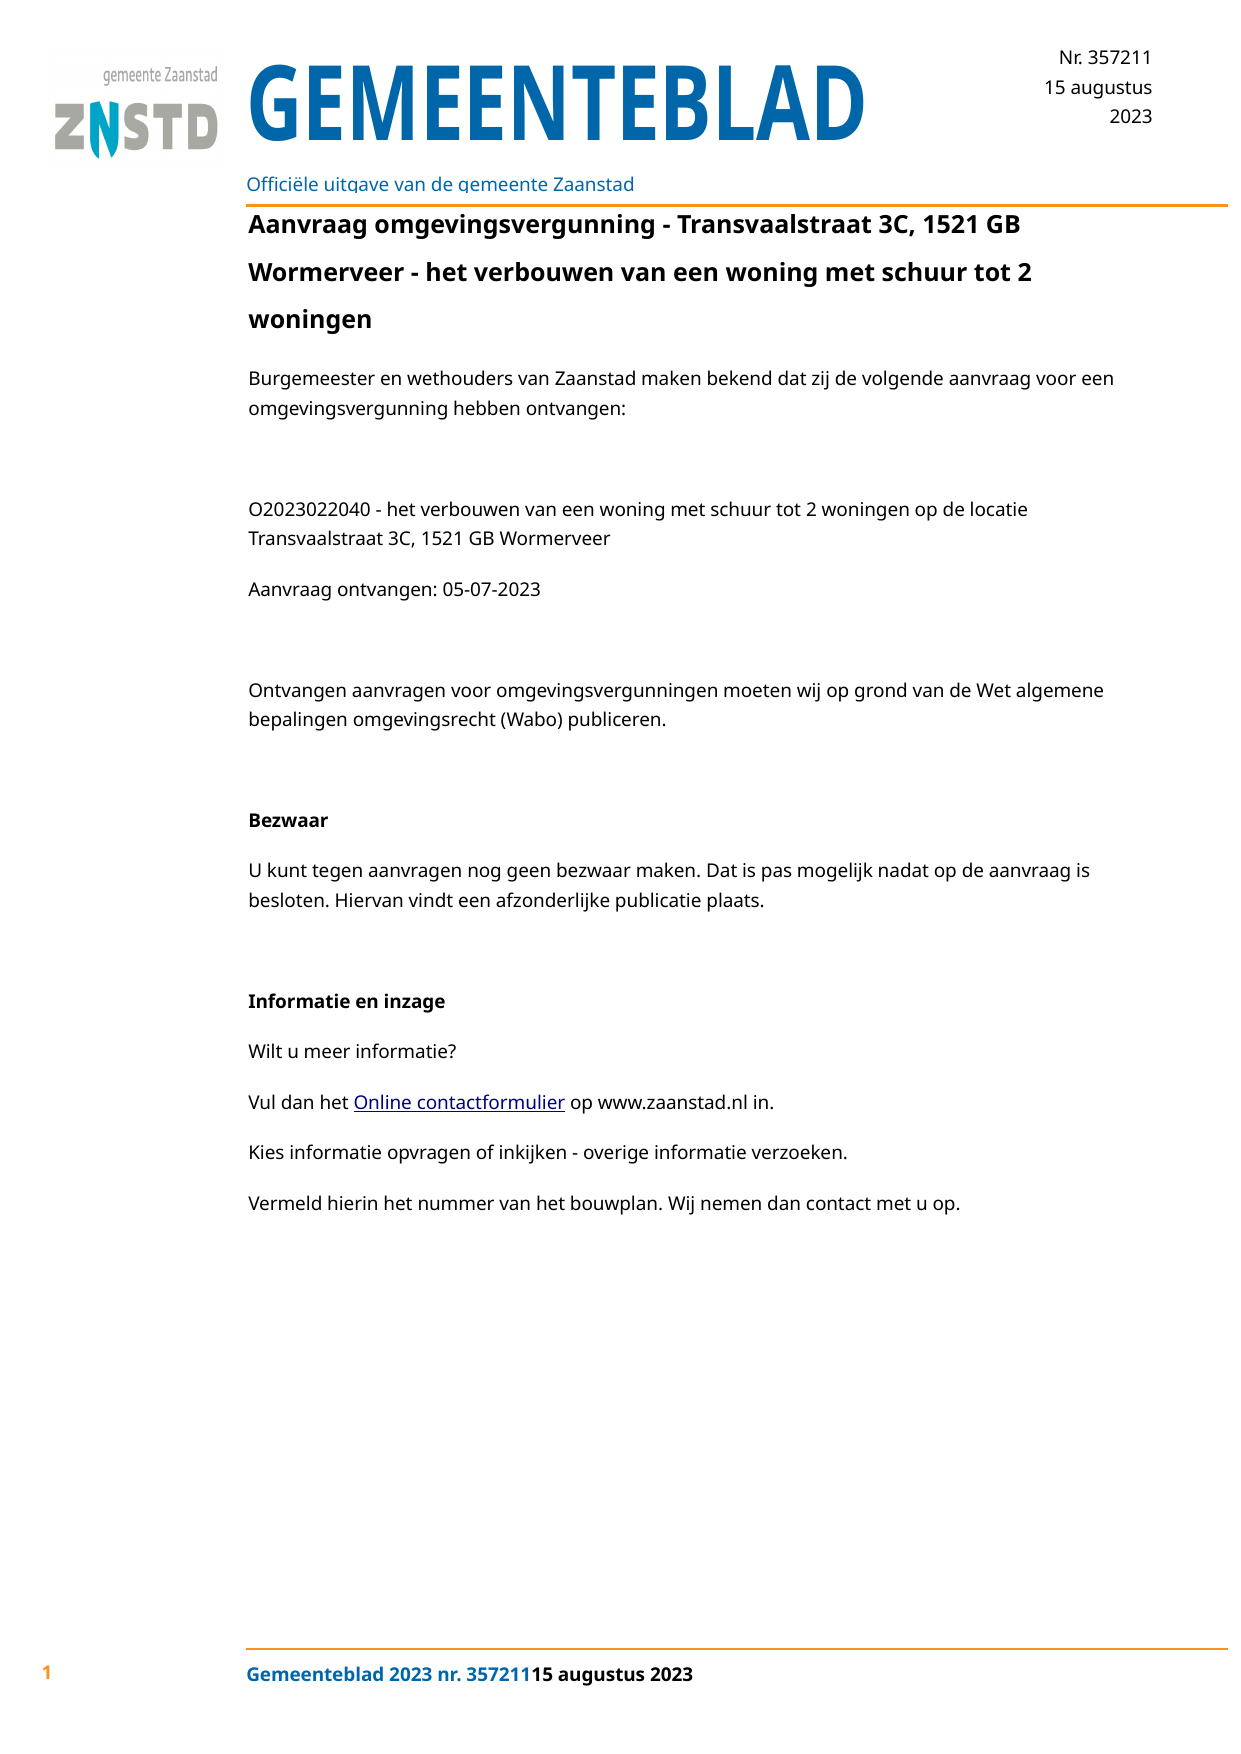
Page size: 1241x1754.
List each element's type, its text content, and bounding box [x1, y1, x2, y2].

text Wilt u meer informatie? [248, 1038, 1152, 1064]
text Vul dan het Online contactformulier op www.zaanstad.nl in. [248, 1089, 1152, 1114]
text Informatie en inzage [248, 988, 1152, 1014]
text Vermeld hierin het nummer van het bouwplan. Wij nemen dan contact met u op. [248, 1190, 1152, 1215]
text Aanvraag ontvangen: 05-07-2023 [248, 576, 1152, 602]
picture [41, 47, 231, 172]
text Burgemeester en wethouders van Zaanstad maken bekend dat zij de volgende aanvraag voor een omgevingsvergunning hebben ontvangen: [248, 366, 1152, 421]
text Ontvangen aanvragen voor omgevingsvergunningen moeten wij op grond van de Wet algemene bepalingen omgevingsrecht (Wabo) publiceren. [248, 677, 1152, 732]
text U kunt tegen aanvragen nog geen bezwaar maken. Dat is pas mogelijk nadat op de aanvraag is besloten. Hiervan vindt een afzonderlijke publicatie plaats. [248, 858, 1152, 913]
text O2023022040 - het verbouwen van een woning met schuur tot 2 woningen op de locatie Transvaalstraat 3C, 1521 GB Wormerveer [248, 496, 1152, 551]
text Aanvraag omgevingsvergunning - Transvaalstraat 3C, 1521 GB Wormerveer - het verbouwen van een woning met schuur tot 2 woningen [248, 207, 1152, 336]
text Bezwaar [248, 807, 1152, 833]
text Kies informatie opvragen of inkijken - overige informatie verzoeken. [248, 1139, 1152, 1165]
